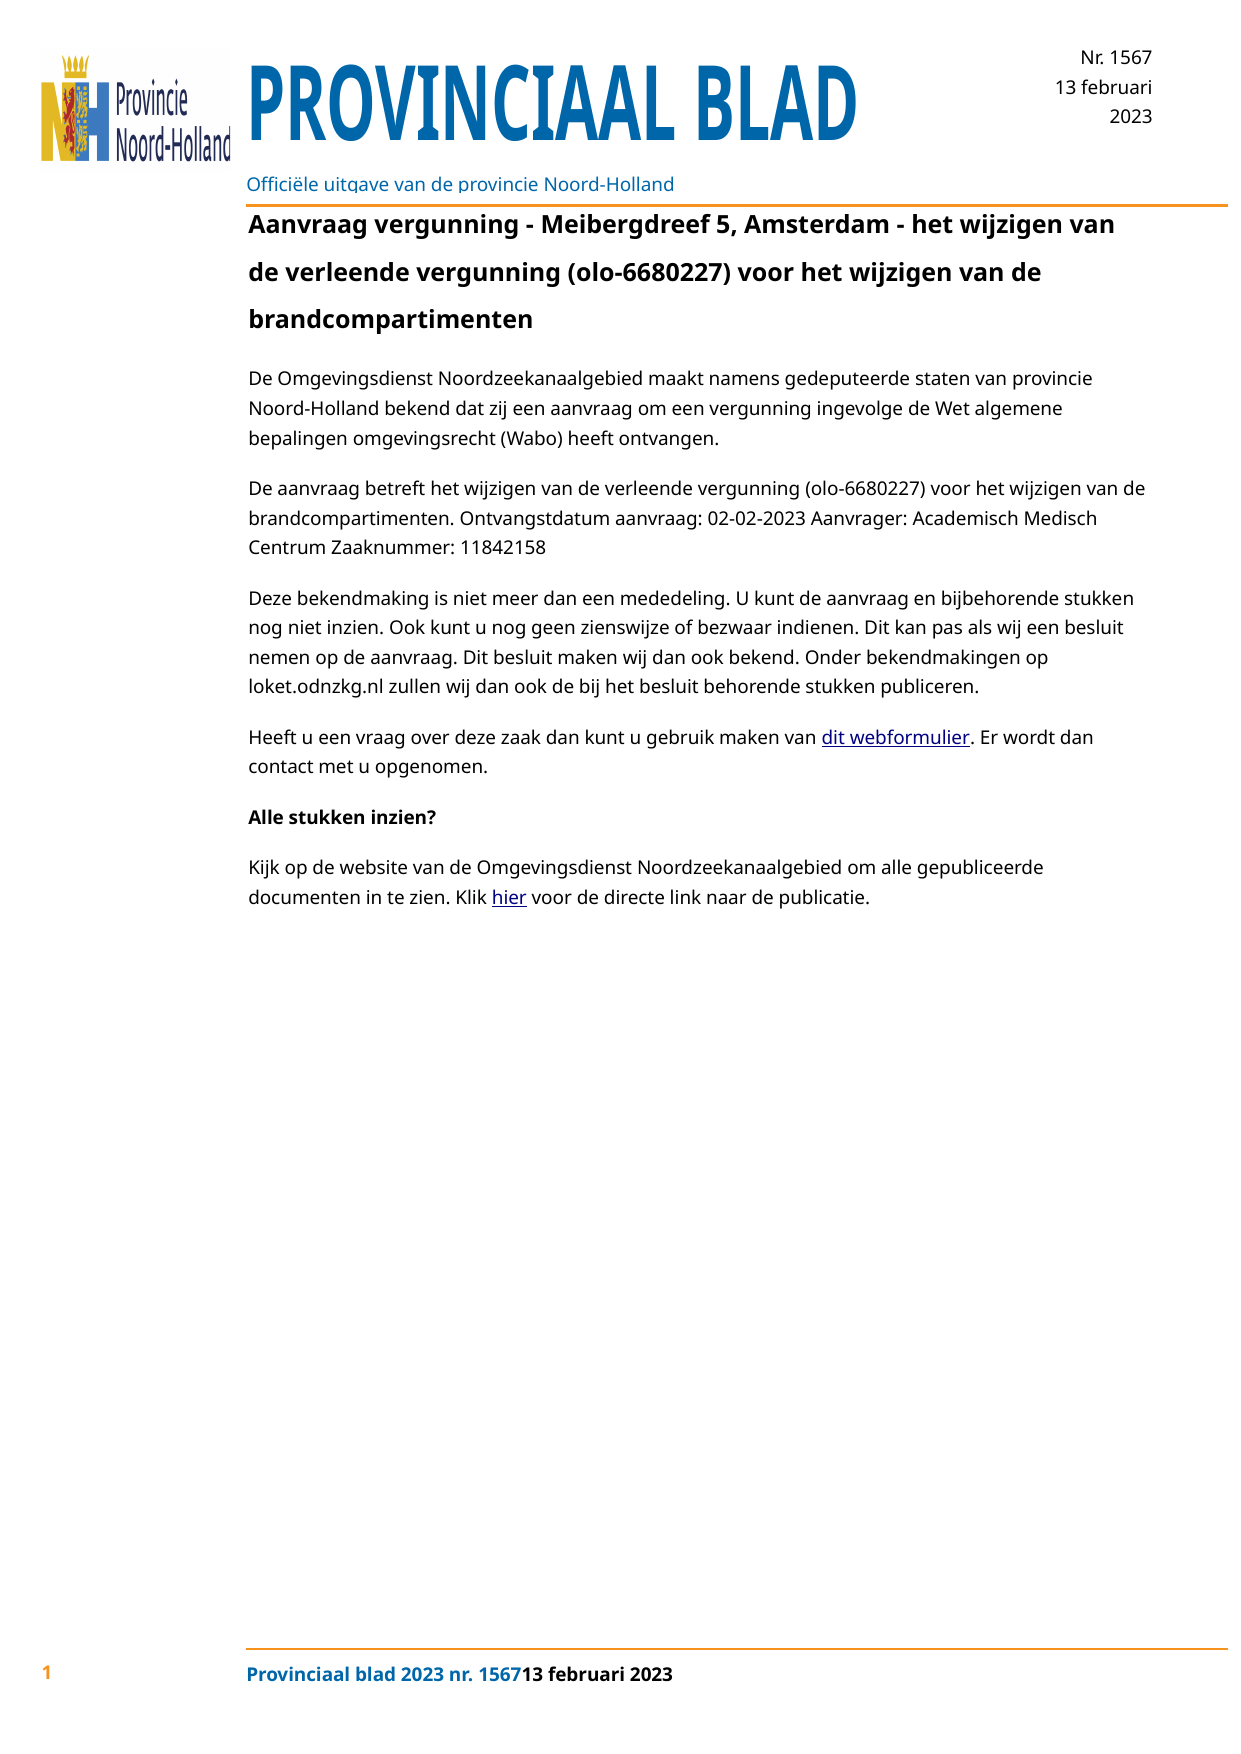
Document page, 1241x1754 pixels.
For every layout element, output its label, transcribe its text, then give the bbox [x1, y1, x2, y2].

text Deze bekendmaking is niet meer dan een mededeling. U kunt de aanvraag en bijbehorende stukken nog niet inzien. Ook kunt u nog geen zienswijze of bezwaar indienen. Dit kan pas als wij een besluit nemen op de aanvraag. Dit besluit maken wij dan ook bekend. Onder bekendmakingen op loket.odnzkg.nl zullen wij dan ook de bij het besluit behorende stukken publiceren. [248, 585, 1152, 699]
text Kijk op de website van de Omgevingsdienst Noordzeekanaalgebied om alle gepubliceerde documenten in te zien. Klik hier voor de directe link naar de publicatie. [248, 854, 1152, 909]
picture [41, 47, 231, 172]
text De Omgevingsdienst Noordzeekanaalgebied maakt namens gedeputeerde staten van provincie Noord-Holland bekend dat zij een aanvraag om een vergunning ingevolge de Wet algemene bepalingen omgevingsrecht (Wabo) heeft ontvangen. [248, 366, 1152, 450]
text Heeft u een vraag over deze zaak dan kunt u gebruik maken van dit webformulier. Er wordt dan contact met u opgenomen. [248, 724, 1152, 779]
text Aanvraag vergunning - Meibergdreef 5, Amsterdam - het wijzigen van de verleende vergunning (olo-6680227) voor het wijzigen van de brandcompartimenten [248, 207, 1152, 336]
text De aanvraag betreft het wijzigen van de verleende vergunning (olo-6680227) voor het wijzigen van de brandcompartimenten. Ontvangstdatum aanvraag: 02-02-2023 Aanvrager: Academisch Medisch Centrum Zaaknummer: 11842158 [248, 475, 1152, 560]
text Alle stukken inzien? [248, 804, 1152, 829]
